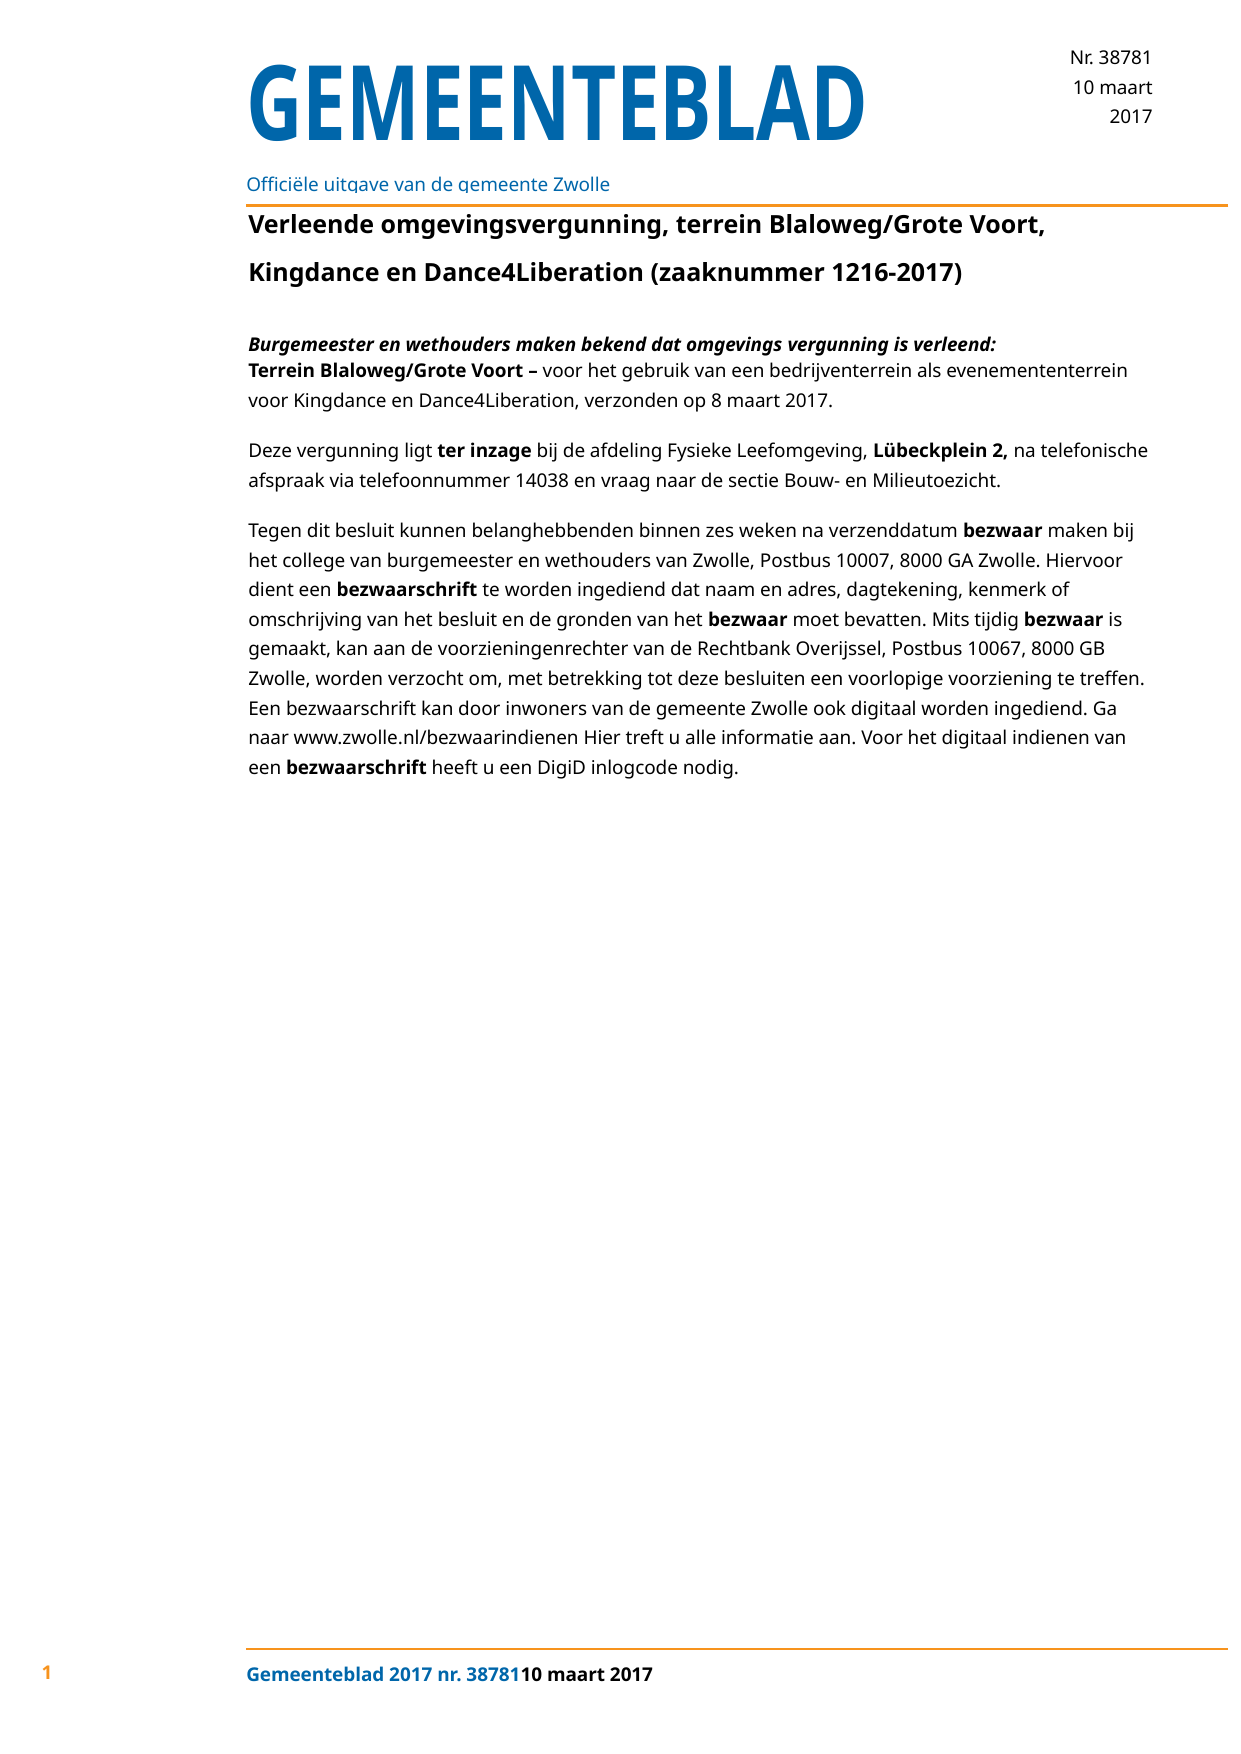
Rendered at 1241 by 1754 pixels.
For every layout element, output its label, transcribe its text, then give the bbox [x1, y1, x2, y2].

text Deze vergunning ligt ter inzage bij de afdeling Fysieke Leefomgeving, Lübeckplein 2, na telefonische afspraak via telefoonnummer 14038 en vraag naar de sectie Bouw- en Milieutoezicht. [248, 437, 1152, 492]
text Verleende omgevingsvergunning, terrein Blaloweg/Grote Voort, Kingdance en Dance4Liberation (zaaknummer 1216-2017) [248, 207, 1152, 288]
text Tegen dit besluit kunnen belanghebbenden binnen zes weken na verzenddatum bezwaar maken bij het college van burgemeester en wethouders van Zwolle, Postbus 10007, 8000 GA Zwolle. Hiervoor dient een bezwaarschrift te worden ingediend dat naam en adres, dagtekening, kenmerk of omschrijving van het besluit en de gronden van het bezwaar moet bevatten. Mits tijdig bezwaar is gemaakt, kan aan de voorzieningenrechter van de Rechtbank Overijssel, Postbus 10067, 8000 GB Zwolle, worden verzocht om, met betrekking tot deze besluiten een voorlopige voorziening te treffen. Een bezwaarschrift kan door inwoners van de gemeente Zwolle ook digitaal worden ingediend. Ga naar www.zwolle.nl/bezwaarindienen Hier treft u alle informatie aan. Voor het digitaal indienen van een bezwaarschrift heeft u een DigiD inlogcode nodig. [248, 517, 1152, 779]
text Burgemeester en wethouders maken bekend dat omgevings vergunning is verleend: [248, 331, 1152, 357]
text Terrein Blaloweg/Grote Voort – voor het gebruik van een bedrijventerrein als evenemententerrein voor Kingdance en Dance4Liberation, verzonden op 8 maart 2017. [248, 357, 1152, 412]
picture [41, 47, 231, 172]
